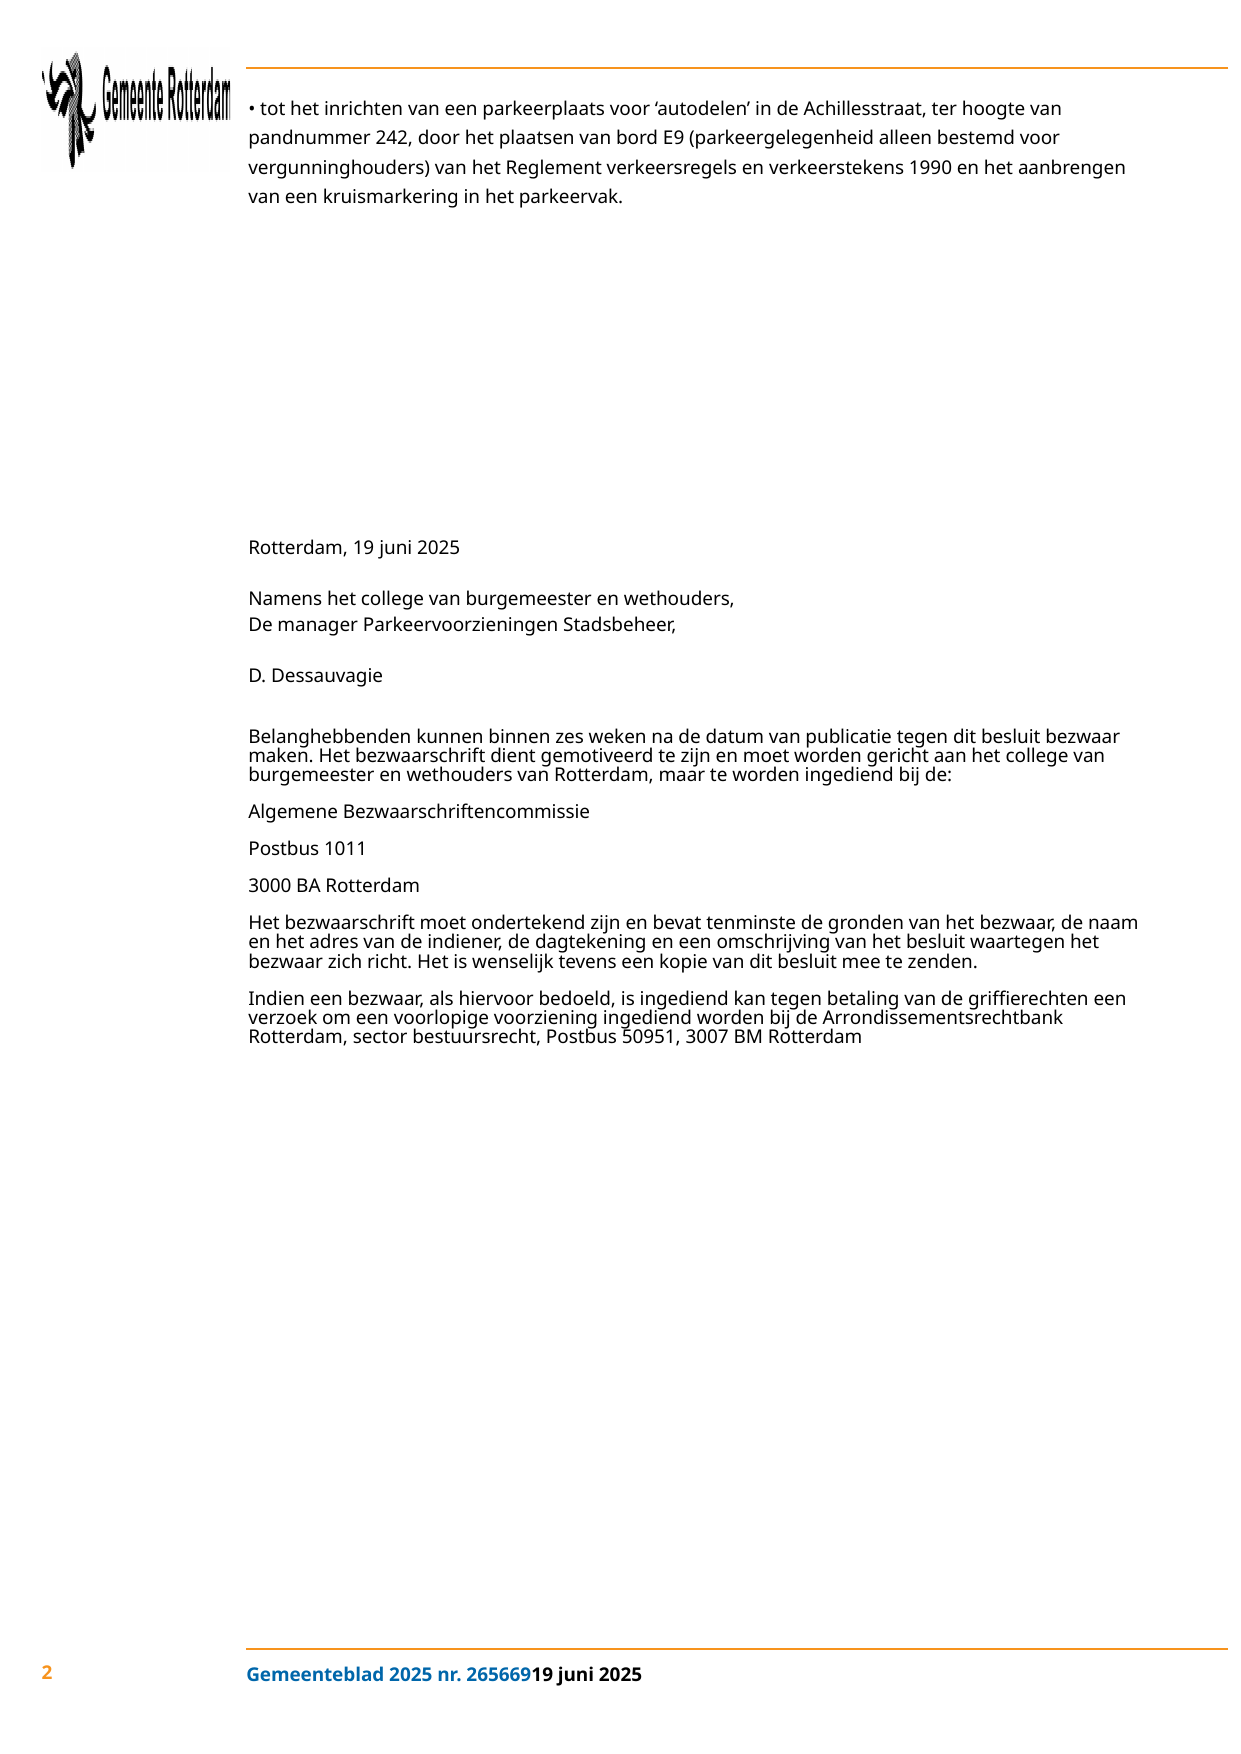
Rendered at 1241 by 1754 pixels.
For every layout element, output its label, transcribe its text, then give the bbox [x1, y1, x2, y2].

text Het bezwaarschrift moet ondertekend zijn en bevat tenminste de gronden van het bezwaar, de naam en het adres van de indiener, de dagtekening en een omschrijving van het besluit waartegen het bezwaar zich richt. Het is wenselijk tevens een kopie van dit besluit mee te zenden. [248, 914, 1152, 972]
text 3000 BA Rotterdam [248, 877, 1152, 896]
text D. Dessauvagie [248, 662, 1152, 688]
text Namens het college van burgemeester en wethouders, [248, 585, 1152, 611]
text • tot het inrichten van een parkeerplaats voor ‘autodelen’ in de Achillesstraat, ter hoogte van pandnummer 242, door het plaatsen van bord E9 (parkeergelegenheid alleen bestemd voor vergunninghouders) van het Reglement verkeersregels en verkeerstekens 1990 en het aanbrengen van een kruismarkering in het parkeervak. [248, 95, 1152, 209]
picture [41, 47, 231, 172]
text Postbus 1011 [248, 840, 1152, 859]
text Indien een bezwaar, als hiervoor bedoeld, is ingediend kan tegen betaling van de griffierechten een verzoek om een voorlopige voorziening ingediend worden bij de Arrondissementsrechtbank Rotterdam, sector bestuursrecht, Postbus 50951, 3007 BM Rotterdam [248, 989, 1152, 1047]
text Algemene Bezwaarschriftencommissie [248, 803, 1152, 822]
text Belanghebbenden kunnen binnen zes weken na de datum van publicatie tegen dit besluit bezwaar maken. Het bezwaarschrift dient gemotiveerd te zijn en moet worden gericht aan het college van burgemeester en wethouders van Rotterdam, maar te worden ingediend bij de: [248, 728, 1152, 785]
text De manager Parkeervoorzieningen Stadsbeheer, [248, 611, 1152, 637]
text Rotterdam, 19 juni 2025 [248, 534, 1152, 559]
